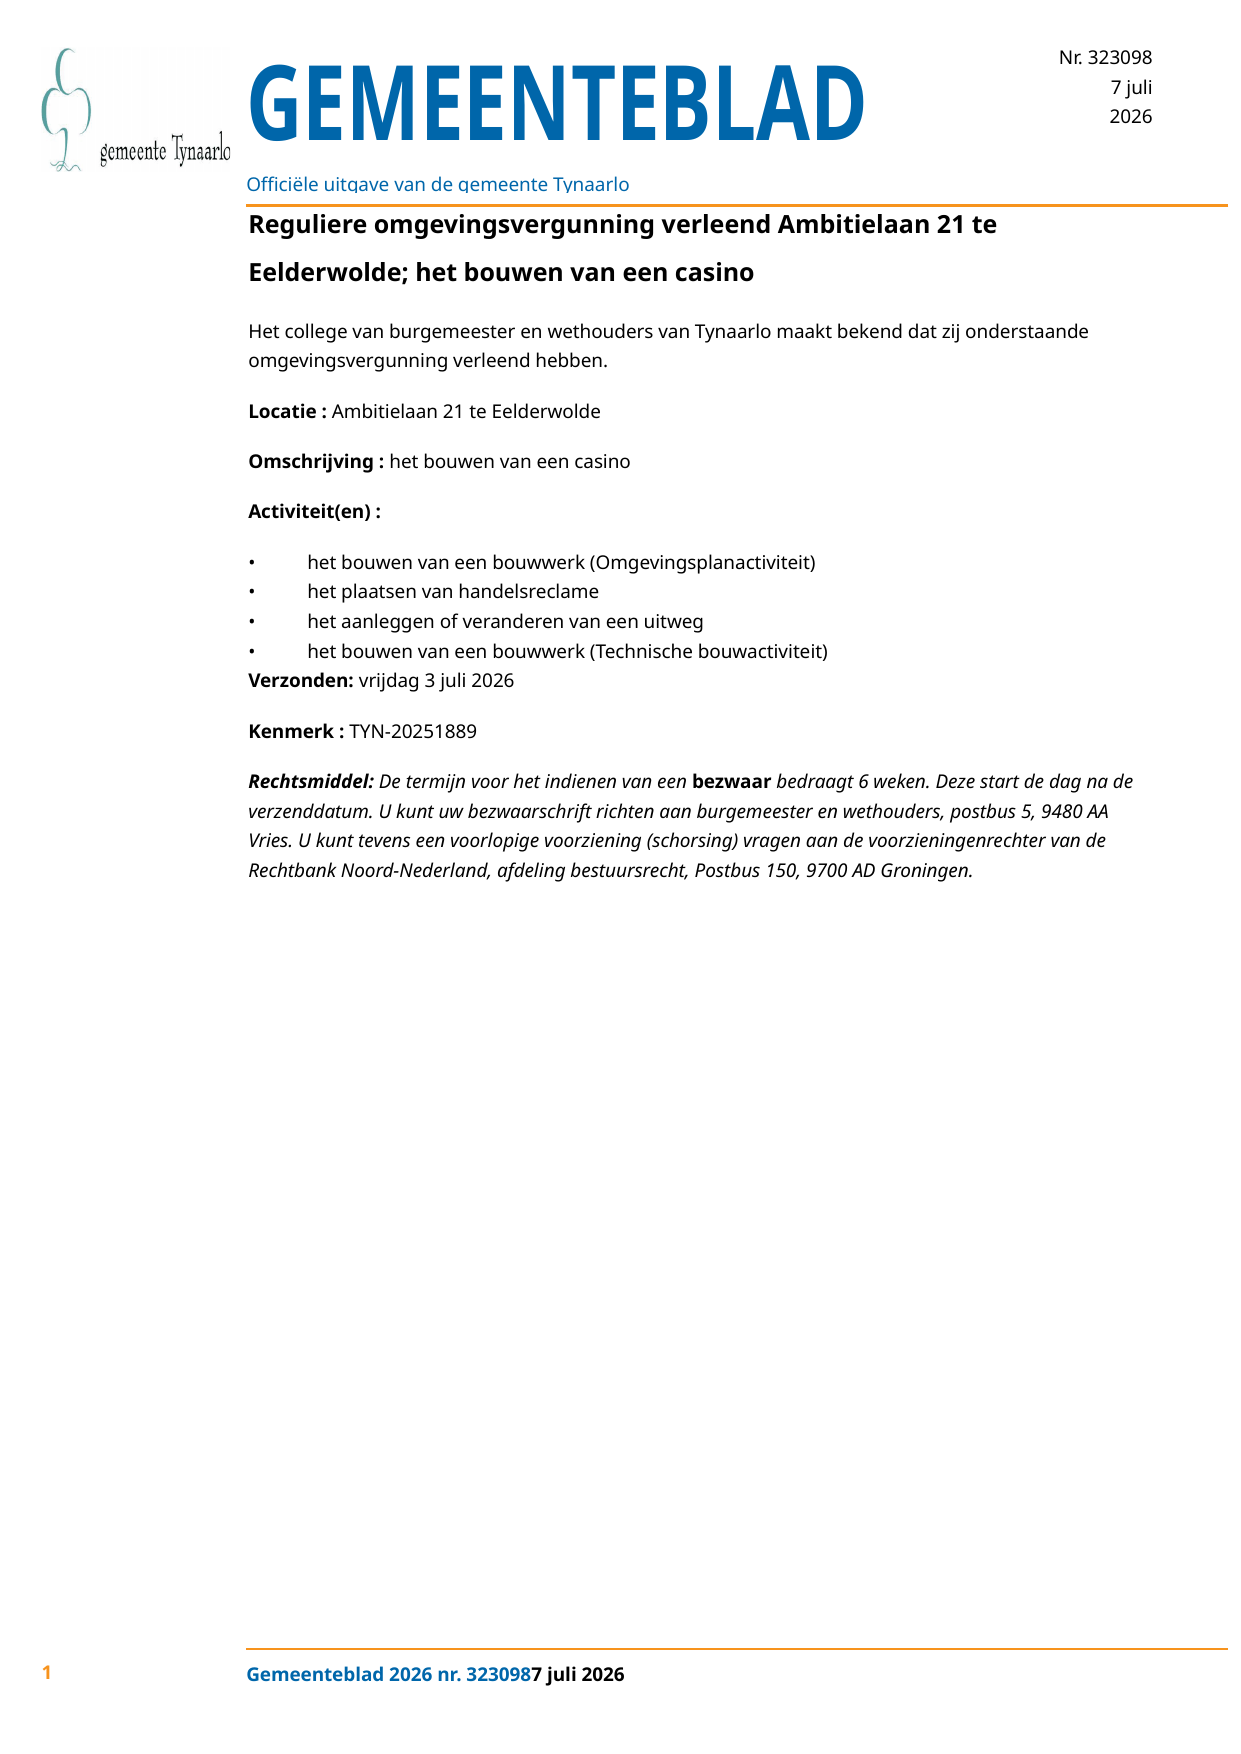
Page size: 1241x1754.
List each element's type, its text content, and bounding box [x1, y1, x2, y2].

list het bouwen van een bouwwerk (Technische bouwactiviteit) [248, 638, 1152, 664]
picture [41, 47, 231, 172]
text Omschrijving : het bouwen van een casino [248, 448, 1152, 474]
text Rechtsmiddel: De termijn voor het indienen van een bezwaar bedraagt 6 weken. Deze start de dag na de verzenddatum. U kunt uw bezwaarschrift richten aan burgemeester en wethouders, postbus 5, 9480 AA Vries. U kunt tevens een voorlopige voorziening (schorsing) vragen aan de voorzieningenrechter van de Rechtbank Noord-Nederland, afdeling bestuursrecht, Postbus 150, 9700 AD Groningen. [248, 768, 1152, 883]
text Kenmerk : TYN-20251889 [248, 718, 1152, 744]
list het aanleggen of veranderen van een uitweg [248, 608, 1152, 634]
list het bouwen van een bouwwerk (Omgevingsplanactiviteit) [248, 549, 1152, 575]
text Reguliere omgevingsvergunning verleend Ambitielaan 21 te Eelderwolde; het bouwen van een casino [248, 207, 1152, 288]
text Het college van burgemeester en wethouders van Tynaarlo maakt bekend dat zij onderstaande omgevingsvergunning verleend hebben. [248, 318, 1152, 373]
list het plaatsen van handelsreclame [248, 579, 1152, 604]
text Locatie : Ambitielaan 21 te Eelderwolde [248, 398, 1152, 424]
text Verzonden: vrijdag 3 juli 2026 [248, 667, 1152, 693]
text Activiteit(en) : [248, 499, 1152, 524]
